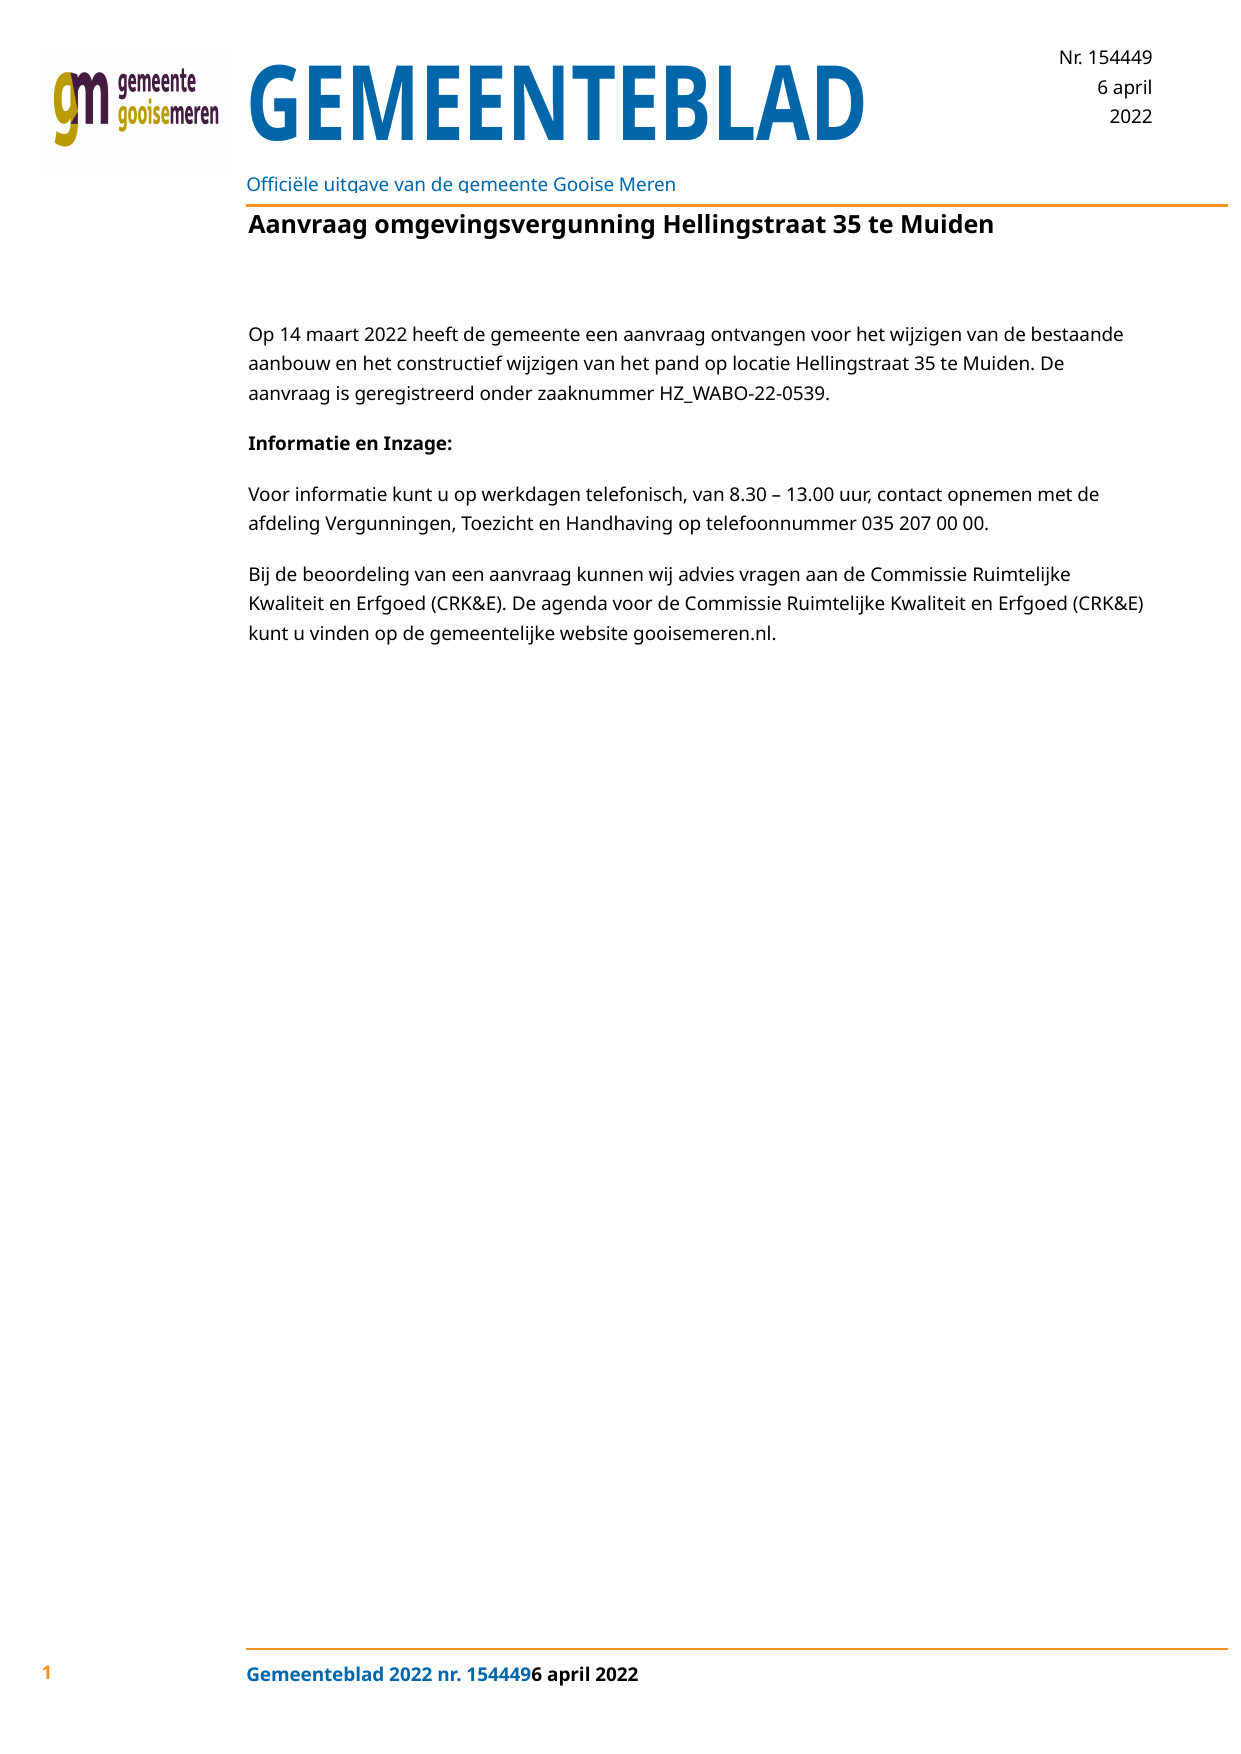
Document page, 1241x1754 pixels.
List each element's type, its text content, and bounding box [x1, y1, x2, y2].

text Informatie en Inzage: [248, 430, 1152, 456]
text Op 14 maart 2022 heeft de gemeente een aanvraag ontvangen voor het wijzigen van de bestaande aanbouw en het constructief wijzigen van het pand op locatie Hellingstraat 35 te Muiden. De aanvraag is geregistreerd onder zaaknummer HZ_WABO-22-0539. [248, 321, 1152, 406]
text Aanvraag omgevingsvergunning Hellingstraat 35 te Muiden [248, 207, 1152, 241]
picture [41, 47, 231, 172]
text Voor informatie kunt u op werkdagen telefonisch, van 8.30 – 13.00 uur, contact opnemen met de afdeling Vergunningen, Toezicht en Handhaving op telefoonnummer 035 207 00 00. [248, 481, 1152, 536]
text Bij de beoordeling van een aanvraag kunnen wij advies vragen aan de Commissie Ruimtelijke Kwaliteit en Erfgoed (CRK&E). De agenda voor de Commissie Ruimtelijke Kwaliteit en Erfgoed (CRK&E) kunt u vinden op de gemeentelijke website gooisemeren.nl. [248, 561, 1152, 646]
